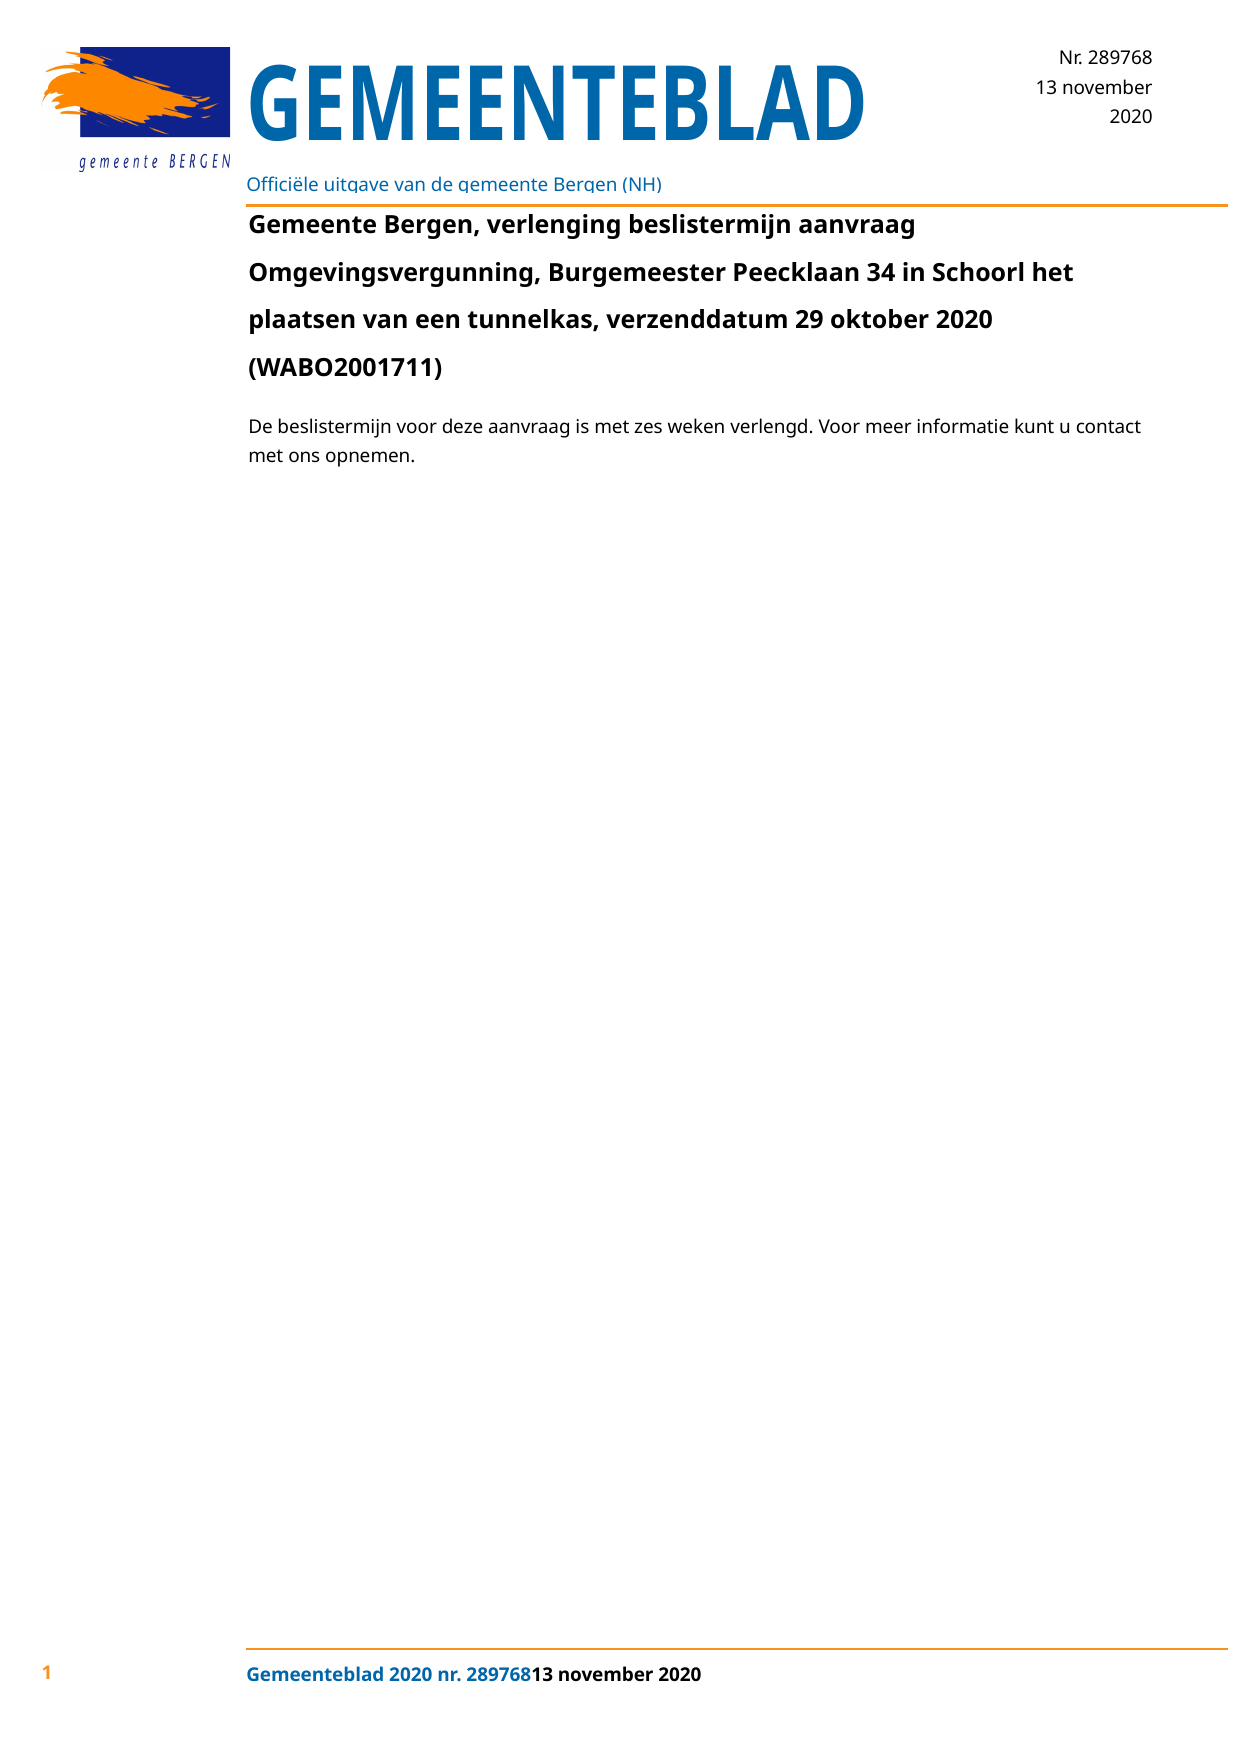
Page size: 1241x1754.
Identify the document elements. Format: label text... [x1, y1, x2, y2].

text Gemeente Bergen, verlenging beslistermijn aanvraag Omgevingsvergunning, Burgemeester Peecklaan 34 in Schoorl het plaatsen van een tunnelkas, verzenddatum 29 oktober 2020 (WABO2001711) [248, 207, 1152, 384]
text De beslistermijn voor deze aanvraag is met zes weken verlengd. Voor meer informatie kunt u contact met ons opnemen. [248, 413, 1152, 468]
picture [41, 47, 231, 172]
